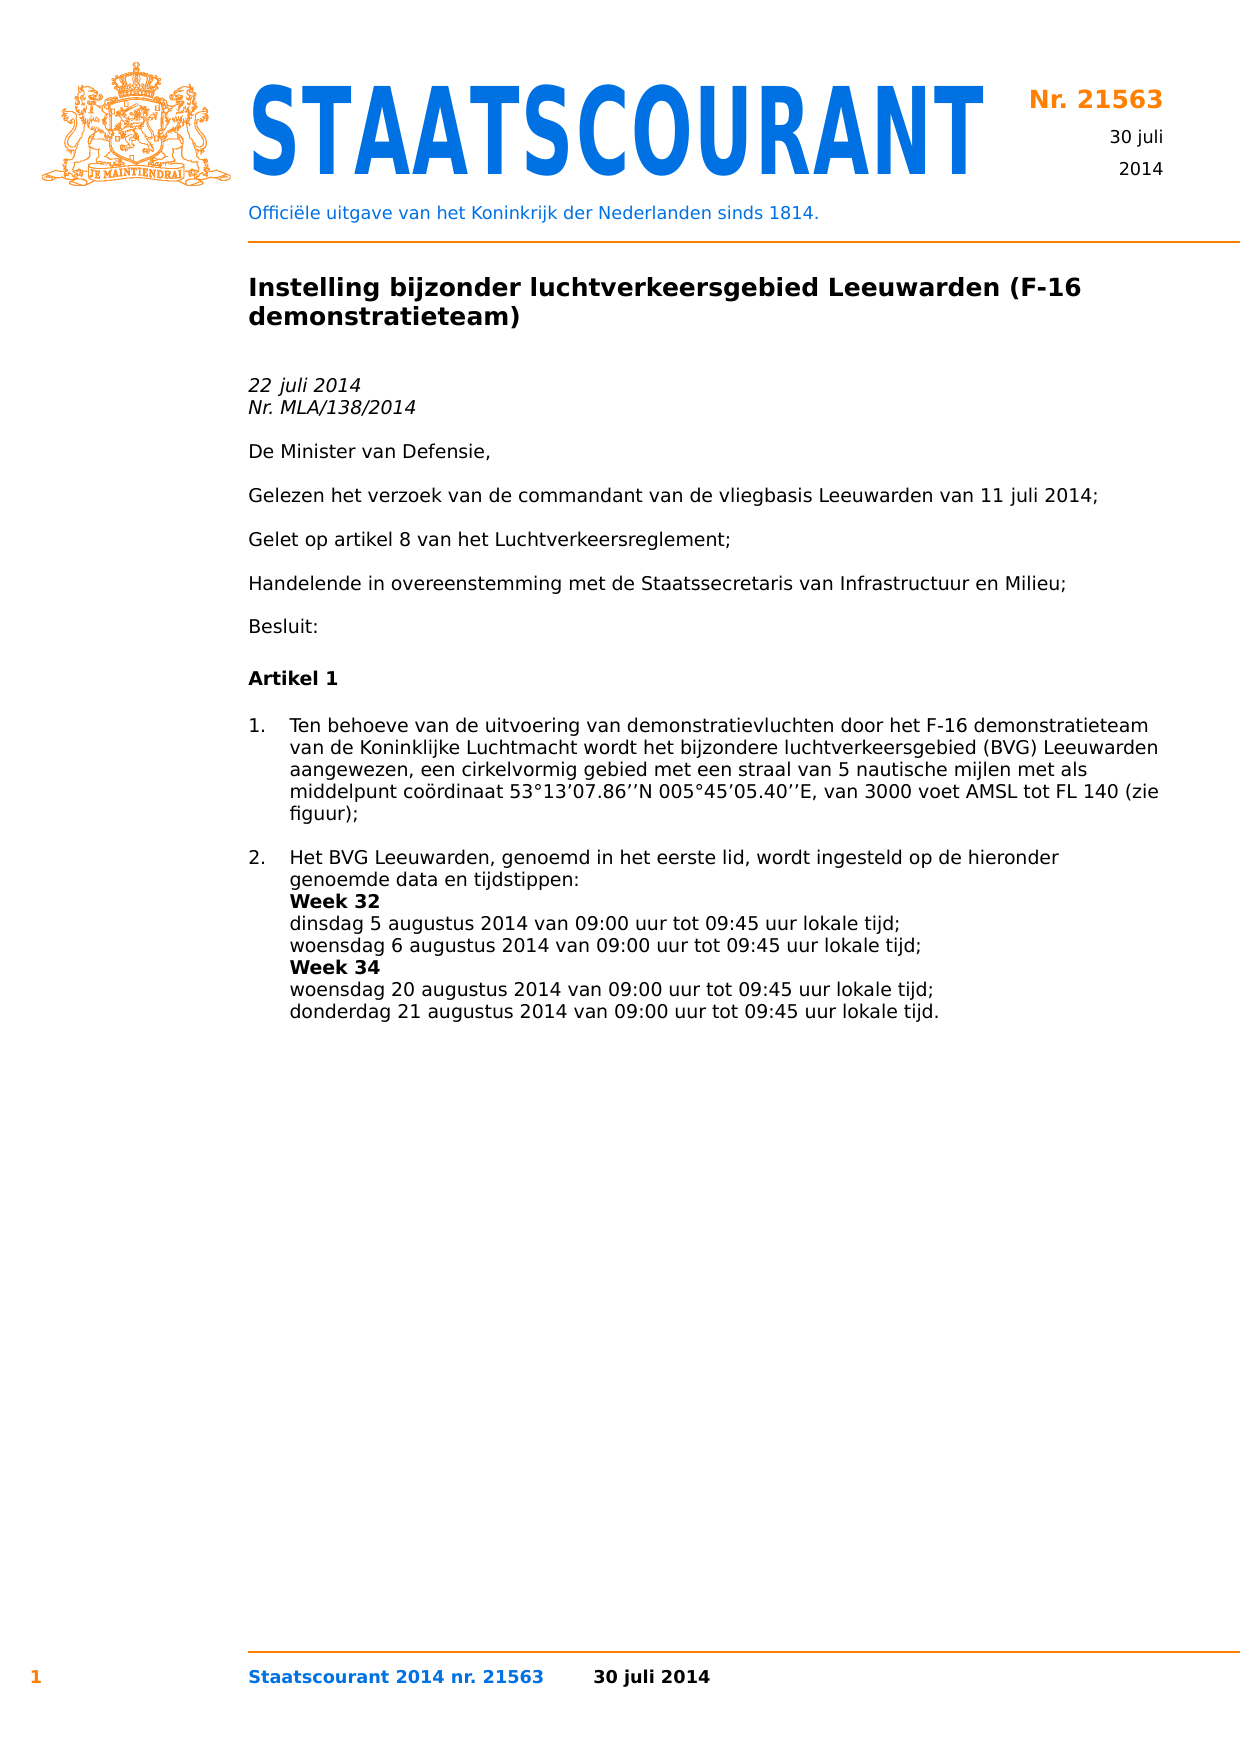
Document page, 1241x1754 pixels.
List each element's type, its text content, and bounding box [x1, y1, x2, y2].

text Week 32 [289, 891, 1163, 913]
text 1. Ten behoeve van de uitvoering van demonstratievluchten door het F-16 demonstratieteam van de Koninklijke Luchtmacht wordt het bijzondere luchtverkeersgebied (BVG) Leeuwarden aangewezen, een cirkelvormig gebied met een straal van 5 nautische mijlen met als middelpunt coördinaat 53°13’07.86’’N 005°45’05.40’’E, van 3000 voet AMSL tot FL 140 (zie figuur); [248, 715, 1163, 825]
table_header STAATSCOURANT [248, 62, 998, 203]
table_cell 30 juli [998, 121, 1240, 153]
text Nr. MLA/138/2014 [248, 397, 1163, 419]
picture [41, 62, 231, 186]
text Besluit: [248, 616, 1163, 638]
text 2. Het BVG Leeuwarden, genoemd in het eerste lid, wordt ingesteld op de hieronder genoemde data en tijdstippen: [248, 847, 1163, 891]
text woensdag 6 augustus 2014 van 09:00 uur tot 09:45 uur lokale tijd; [289, 935, 1163, 957]
text dinsdag 5 augustus 2014 van 09:00 uur tot 09:45 uur lokale tijd; [289, 913, 1163, 935]
text Week 34 [289, 957, 1163, 979]
text Gelezen het verzoek van de commandant van de vliegbasis Leeuwarden van 11 juli 2014; [248, 485, 1163, 507]
table_header [25, 62, 248, 241]
table_cell Officiële uitgave van het Koninkrijk der Nederlanden sinds 1814. [248, 203, 1240, 241]
text 22 juli 2014 [248, 375, 1163, 397]
table_header Nr. 21563 [998, 62, 1240, 121]
table_cell 2014 [998, 153, 1240, 203]
text Gelet op artikel 8 van het Luchtverkeersreglement; [248, 529, 1163, 551]
text De Minister van Defensie, [248, 441, 1163, 463]
subtitle Artikel 1 [248, 668, 1163, 690]
subtitle Instelling bijzonder luchtverkeersgebied Leeuwarden (F-16 demonstratieteam) [248, 273, 1163, 331]
text woensdag 20 augustus 2014 van 09:00 uur tot 09:45 uur lokale tijd; [289, 979, 1163, 1001]
text donderdag 21 augustus 2014 van 09:00 uur tot 09:45 uur lokale tijd. [289, 1001, 1163, 1023]
text Handelende in overeenstemming met de Staatssecretaris van Infrastructuur en Milieu; [248, 572, 1163, 594]
